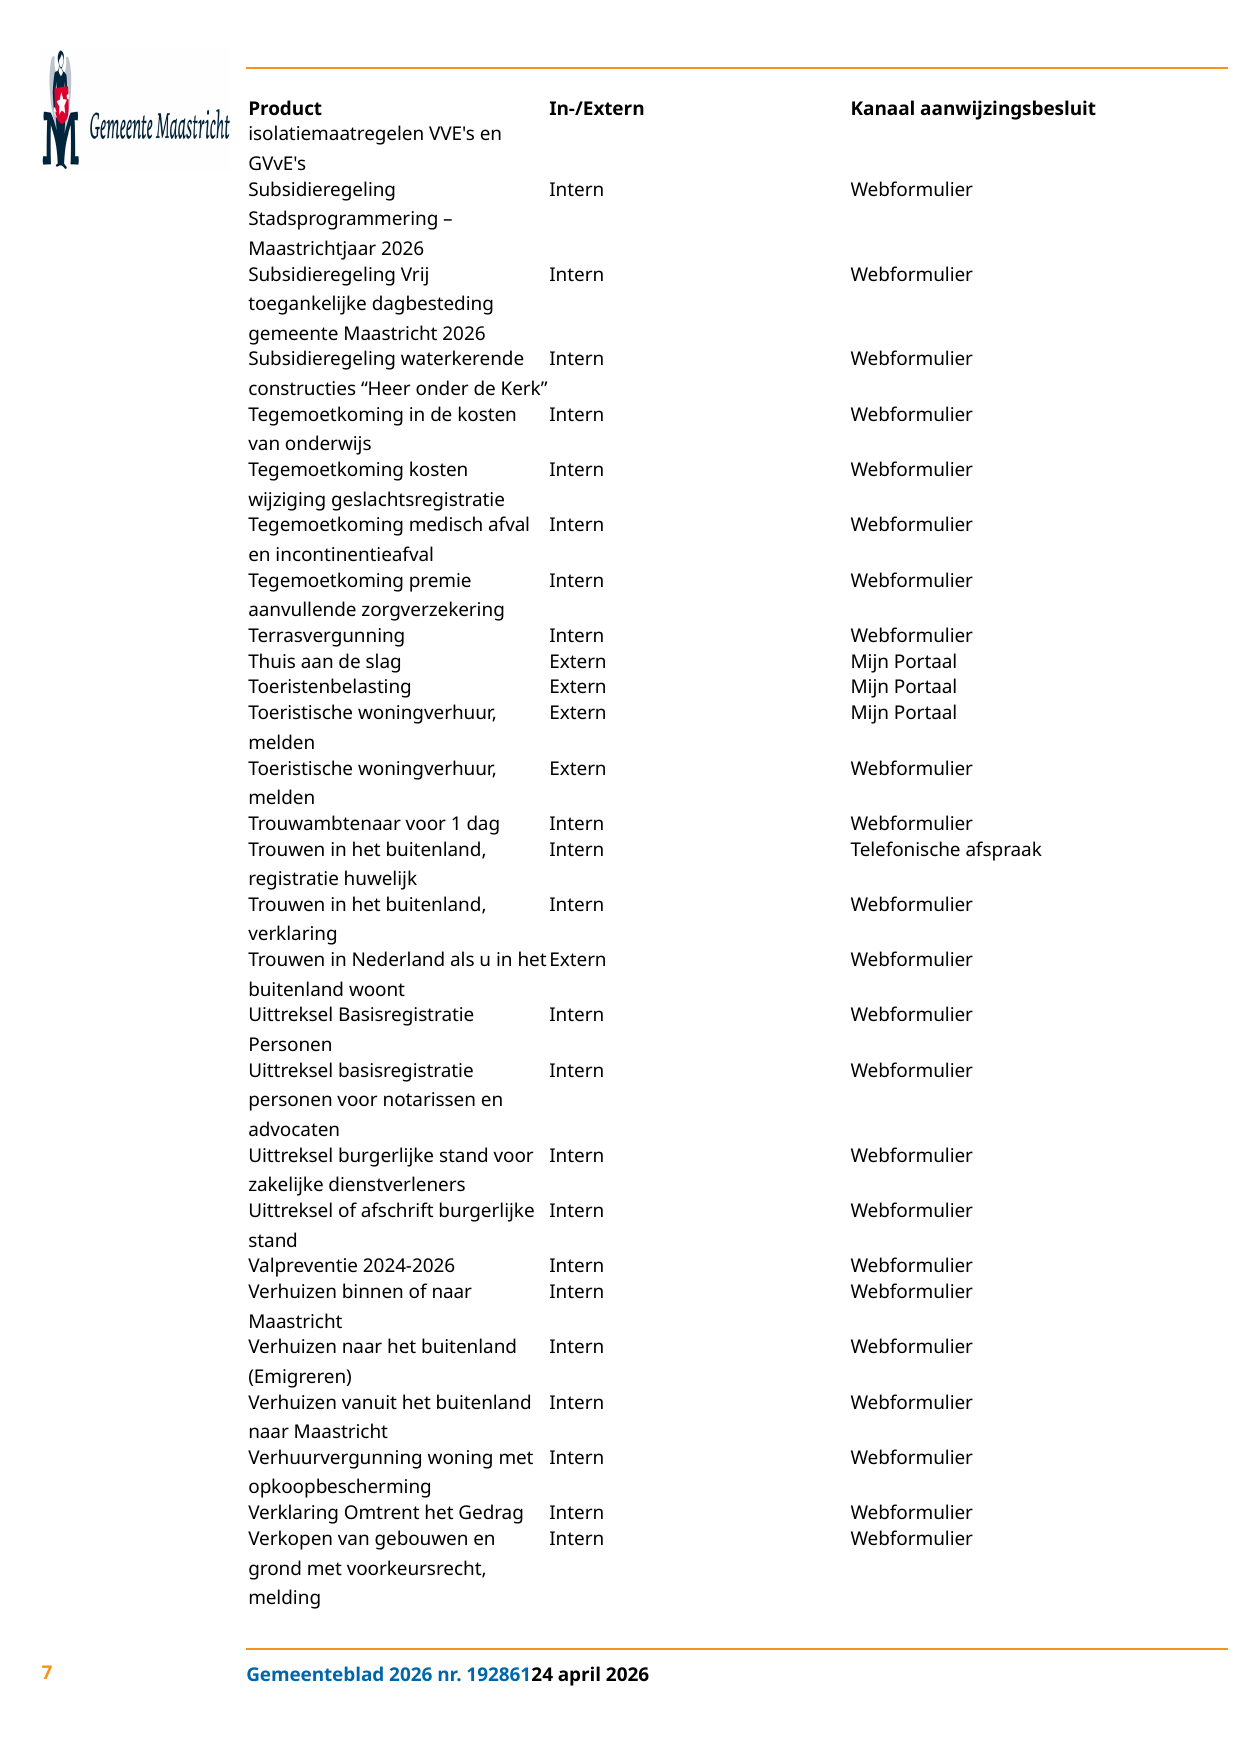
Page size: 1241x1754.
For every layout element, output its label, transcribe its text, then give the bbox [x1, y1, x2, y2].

table_cell Extern [549, 755, 850, 810]
table_cell Tegemoetkoming premie aanvullende zorgverzekering [248, 567, 549, 622]
table_cell Mijn Portaal [850, 674, 1152, 699]
table_cell Webformulier [850, 456, 1152, 512]
table_cell Trouwen in het buitenland, verklaring [248, 891, 549, 946]
table_cell Webformulier [850, 755, 1152, 810]
table_cell Mijn Portaal [850, 648, 1152, 674]
table_cell Webformulier [850, 1278, 1152, 1333]
table_cell Webformulier [850, 891, 1152, 946]
table_cell Extern [549, 946, 850, 1002]
table_cell Mijn Portaal [850, 699, 1152, 755]
table_cell Intern [549, 810, 850, 836]
table_cell Intern [549, 1500, 850, 1525]
table_cell Uittreksel basisregistratie personen voor notarissen en advocaten [248, 1057, 549, 1142]
table_cell Webformulier [850, 1253, 1152, 1278]
table_cell Intern [549, 401, 850, 456]
table_header In-/Extern [549, 95, 850, 121]
table_cell Uittreksel of afschrift burgerlijke stand [248, 1197, 549, 1252]
table_cell Intern [549, 622, 850, 648]
table_cell Toeristische woningverhuur, melden [248, 699, 549, 755]
table_cell Intern [549, 567, 850, 622]
table_cell Tegemoetkoming kosten wijziging geslachtsregistratie [248, 456, 549, 512]
table_cell Intern [549, 1142, 850, 1197]
table_cell Webformulier [850, 401, 1152, 456]
table_cell Verhuizen vanuit het buitenland naar Maastricht [248, 1389, 549, 1444]
table_cell Webformulier [850, 1500, 1152, 1525]
table_cell Webformulier [850, 1444, 1152, 1499]
table_cell Toeristische woningverhuur, melden [248, 755, 549, 810]
table_cell Webformulier [850, 176, 1152, 261]
table_cell Intern [549, 1253, 850, 1278]
picture [41, 47, 231, 172]
table_header Kanaal aanwijzingsbesluit [850, 95, 1152, 121]
table_cell Intern [549, 1002, 850, 1057]
table_cell Webformulier [850, 810, 1152, 836]
table_cell Verkopen van gebouwen en grond met voorkeursrecht, melding [248, 1525, 549, 1610]
table_cell Webformulier [850, 1142, 1152, 1197]
table_cell Webformulier [850, 346, 1152, 401]
table_cell Webformulier [850, 512, 1152, 567]
table_cell Verklaring Omtrent het Gedrag [248, 1500, 549, 1525]
table_cell Webformulier [850, 946, 1152, 1002]
table_cell Trouwen in Nederland als u in het buitenland woont [248, 946, 549, 1002]
table_header Product [248, 95, 549, 121]
table_cell Intern [549, 176, 850, 261]
table_cell Webformulier [850, 1334, 1152, 1389]
table_cell Verhuizen binnen of naar Maastricht [248, 1278, 549, 1333]
table_cell [850, 121, 1152, 176]
table_cell Valpreventie 2024-2026 [248, 1253, 549, 1278]
table_cell Extern [549, 699, 850, 755]
table_cell Uittreksel Basisregistratie Personen [248, 1002, 549, 1057]
table_cell Trouwen in het buitenland, registratie huwelijk [248, 836, 549, 891]
table_cell Intern [549, 836, 850, 891]
table_cell Tegemoetkoming medisch afval en incontinentieafval [248, 512, 549, 567]
table_cell Webformulier [850, 1057, 1152, 1142]
table_cell Subsidieregeling Stadsprogrammering – Maastrichtjaar 2026 [248, 176, 549, 261]
table_cell Intern [549, 1444, 850, 1499]
table_cell isolatiemaatregelen VVE's en GVvE's [248, 121, 549, 176]
table_cell Uittreksel burgerlijke stand voor zakelijke dienstverleners [248, 1142, 549, 1197]
table_cell Intern [549, 456, 850, 512]
table_cell Toeristenbelasting [248, 674, 549, 699]
table_cell Trouwambtenaar voor 1 dag [248, 810, 549, 836]
table_cell Verhuizen naar het buitenland (Emigreren) [248, 1334, 549, 1389]
table_cell Intern [549, 1057, 850, 1142]
table_cell Webformulier [850, 622, 1152, 648]
table_cell Thuis aan de slag [248, 648, 549, 674]
table_cell Webformulier [850, 1525, 1152, 1610]
table_cell [549, 121, 850, 176]
table_cell Intern [549, 1278, 850, 1333]
table_cell Extern [549, 648, 850, 674]
table_cell Webformulier [850, 1197, 1152, 1252]
table_cell Extern [549, 674, 850, 699]
table_cell Verhuurvergunning woning met opkoopbescherming [248, 1444, 549, 1499]
table_cell Webformulier [850, 1002, 1152, 1057]
table_cell Intern [549, 512, 850, 567]
table_cell Webformulier [850, 1389, 1152, 1444]
table_cell Intern [549, 1389, 850, 1444]
table_cell Intern [549, 261, 850, 346]
table_cell Intern [549, 1197, 850, 1252]
table_cell Terrasvergunning [248, 622, 549, 648]
table_cell Subsidieregeling waterkerende constructies “Heer onder de Kerk” [248, 346, 549, 401]
table_cell Intern [549, 891, 850, 946]
table_cell Intern [549, 1525, 850, 1610]
table_cell Intern [549, 346, 850, 401]
table_cell Webformulier [850, 567, 1152, 622]
table_cell Telefonische afspraak [850, 836, 1152, 891]
table_cell Subsidieregeling Vrij toegankelijke dagbesteding gemeente Maastricht 2026 [248, 261, 549, 346]
table_cell Intern [549, 1334, 850, 1389]
table_cell Tegemoetkoming in de kosten van onderwijs [248, 401, 549, 456]
table_cell Webformulier [850, 261, 1152, 346]
